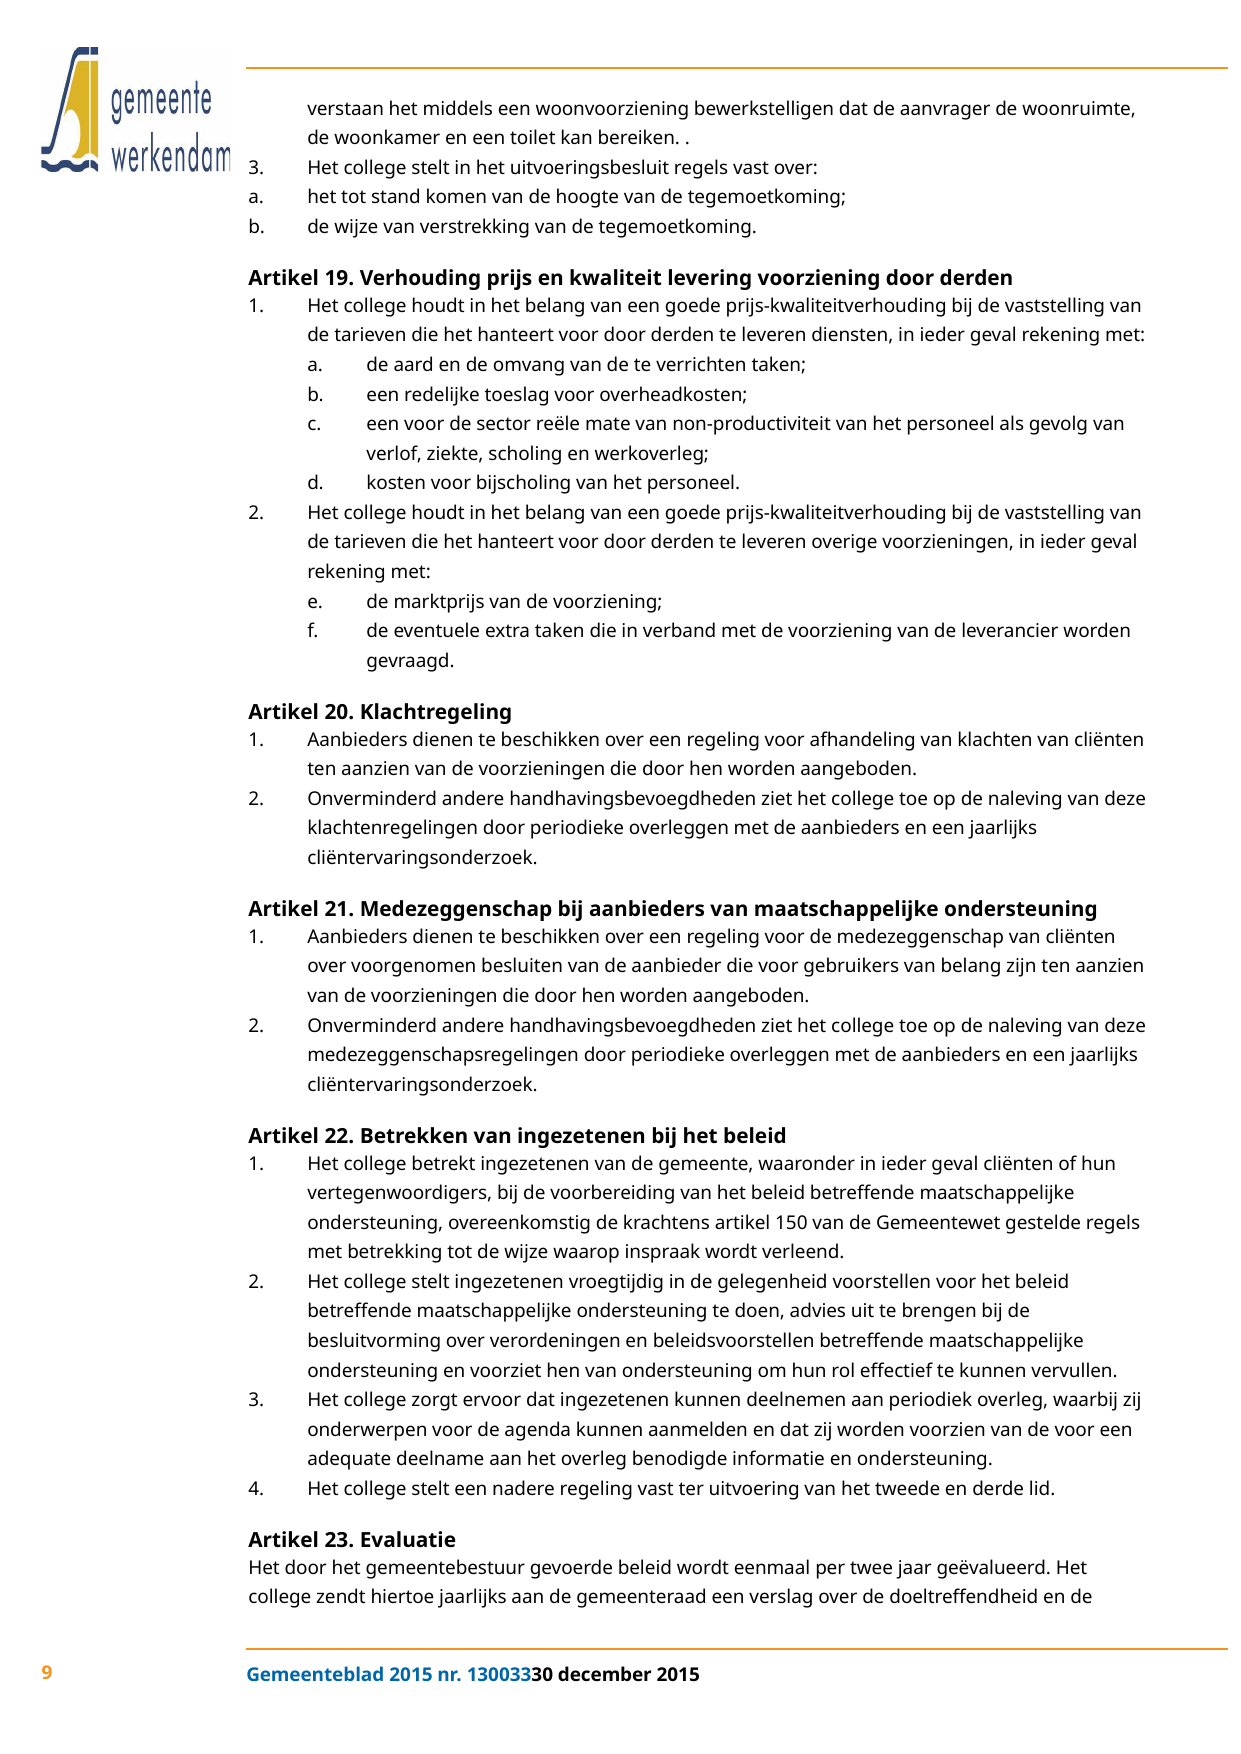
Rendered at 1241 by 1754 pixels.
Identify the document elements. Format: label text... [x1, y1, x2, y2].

list het tot stand komen van de hoogte van de tegemoetkoming; [248, 183, 1152, 209]
list de eventuele extra taken die in verband met de voorziening van de leverancier worden gevraagd. [307, 617, 1152, 673]
list Het college zorgt ervoor dat ingezetenen kunnen deelnemen aan periodiek overleg, waarbij zij onderwerpen voor de agenda kunnen aanmelden en dat zij worden voorzien van de voor een adequate deelname aan het overleg benodigde informatie en ondersteuning. [248, 1386, 1152, 1471]
text Artikel 21. Medezeggenschap bij aanbieders van maatschappelijke ondersteuning [248, 894, 1152, 923]
list Onverminderd andere handhavingsbevoegdheden ziet het college toe op de naleving van deze medezeggenschapsregelingen door periodieke overleggen met de aanbieders en een jaarlijks cliëntervaringsonderzoek. [248, 1012, 1152, 1097]
list de marktprijs van de voorziening; [307, 588, 1152, 613]
list Onverminderd andere handhavingsbevoegdheden ziet het college toe op de naleving van deze klachtenregelingen door periodieke overleggen met de aanbieders en een jaarlijks cliëntervaringsonderzoek. [248, 785, 1152, 870]
list Het college houdt in het belang van een goede prijs-kwaliteitverhouding bij de vaststelling van de tarieven die het hanteert voor door derden te leveren diensten, in ieder geval rekening met: [248, 292, 1152, 347]
text Artikel 22. Betrekken van ingezetenen bij het beleid [248, 1121, 1152, 1150]
list de aard en de omvang van de te verrichten taken; [307, 351, 1152, 377]
list Het college betrekt ingezetenen van de gemeente, waaronder in ieder geval cliënten of hun vertegenwoordigers, bij de voorbereiding van het beleid betreffende maatschappelijke ondersteuning, overeenkomstig de krachtens artikel 150 van de Gemeentewet gestelde regels met betrekking tot de wijze waarop inspraak wordt verleend. [248, 1150, 1152, 1264]
list kosten voor bijscholing van het personeel. [307, 469, 1152, 495]
text Artikel 19. Verhouding prijs en kwaliteit levering voorziening door derden [248, 263, 1152, 292]
list een voor de sector reële mate van non-productiviteit van het personeel als gevolg van verlof, ziekte, scholing en werkoverleg; [307, 410, 1152, 466]
list Het college stelt een nadere regeling vast ter uitvoering van het tweede en derde lid. [248, 1475, 1152, 1501]
list Het college houdt in het belang van een goede prijs-kwaliteitverhouding bij de vaststelling van de tarieven die het hanteert voor door derden te leveren overige voorzieningen, in ieder geval rekening met: [248, 499, 1152, 584]
list Aanbieders dienen te beschikken over een regeling voor de medezeggenschap van cliënten over voorgenomen besluiten van de aanbieder die voor gebruikers van belang zijn ten aanzien van de voorzieningen die door hen worden aangeboden. [248, 923, 1152, 1008]
text Artikel 20. Klachtregeling [248, 697, 1152, 726]
list Aanbieders dienen te beschikken over een regeling voor afhandeling van klachten van cliënten ten aanzien van de voorzieningen die door hen worden aangeboden. [248, 726, 1152, 781]
list de wijze van verstrekking van de tegemoetkoming. [248, 213, 1152, 239]
picture [41, 47, 231, 172]
text Artikel 23. Evaluatie [248, 1526, 1152, 1554]
list verstaan het middels een woonvoorziening bewerkstelligen dat de aanvrager de woonruimte, de woonkamer en een toilet kan bereiken. . [248, 95, 1152, 150]
list Het college stelt in het uitvoeringsbesluit regels vast over: [248, 154, 1152, 180]
list een redelijke toeslag voor overheadkosten; [307, 381, 1152, 406]
text Het door het gemeentebestuur gevoerde beleid wordt eenmaal per twee jaar geëvalueerd. Het college zendt hiertoe jaarlijks aan de gemeenteraad een verslag over de doeltreffendheid en de [248, 1554, 1152, 1609]
list Het college stelt ingezetenen vroegtijdig in de gelegenheid voorstellen voor het beleid betreffende maatschappelijke ondersteuning te doen, advies uit te brengen bij de besluitvorming over verordeningen en beleidsvoorstellen betreffende maatschappelijke ondersteuning en voorziet hen van ondersteuning om hun rol effectief te kunnen vervullen. [248, 1268, 1152, 1383]
